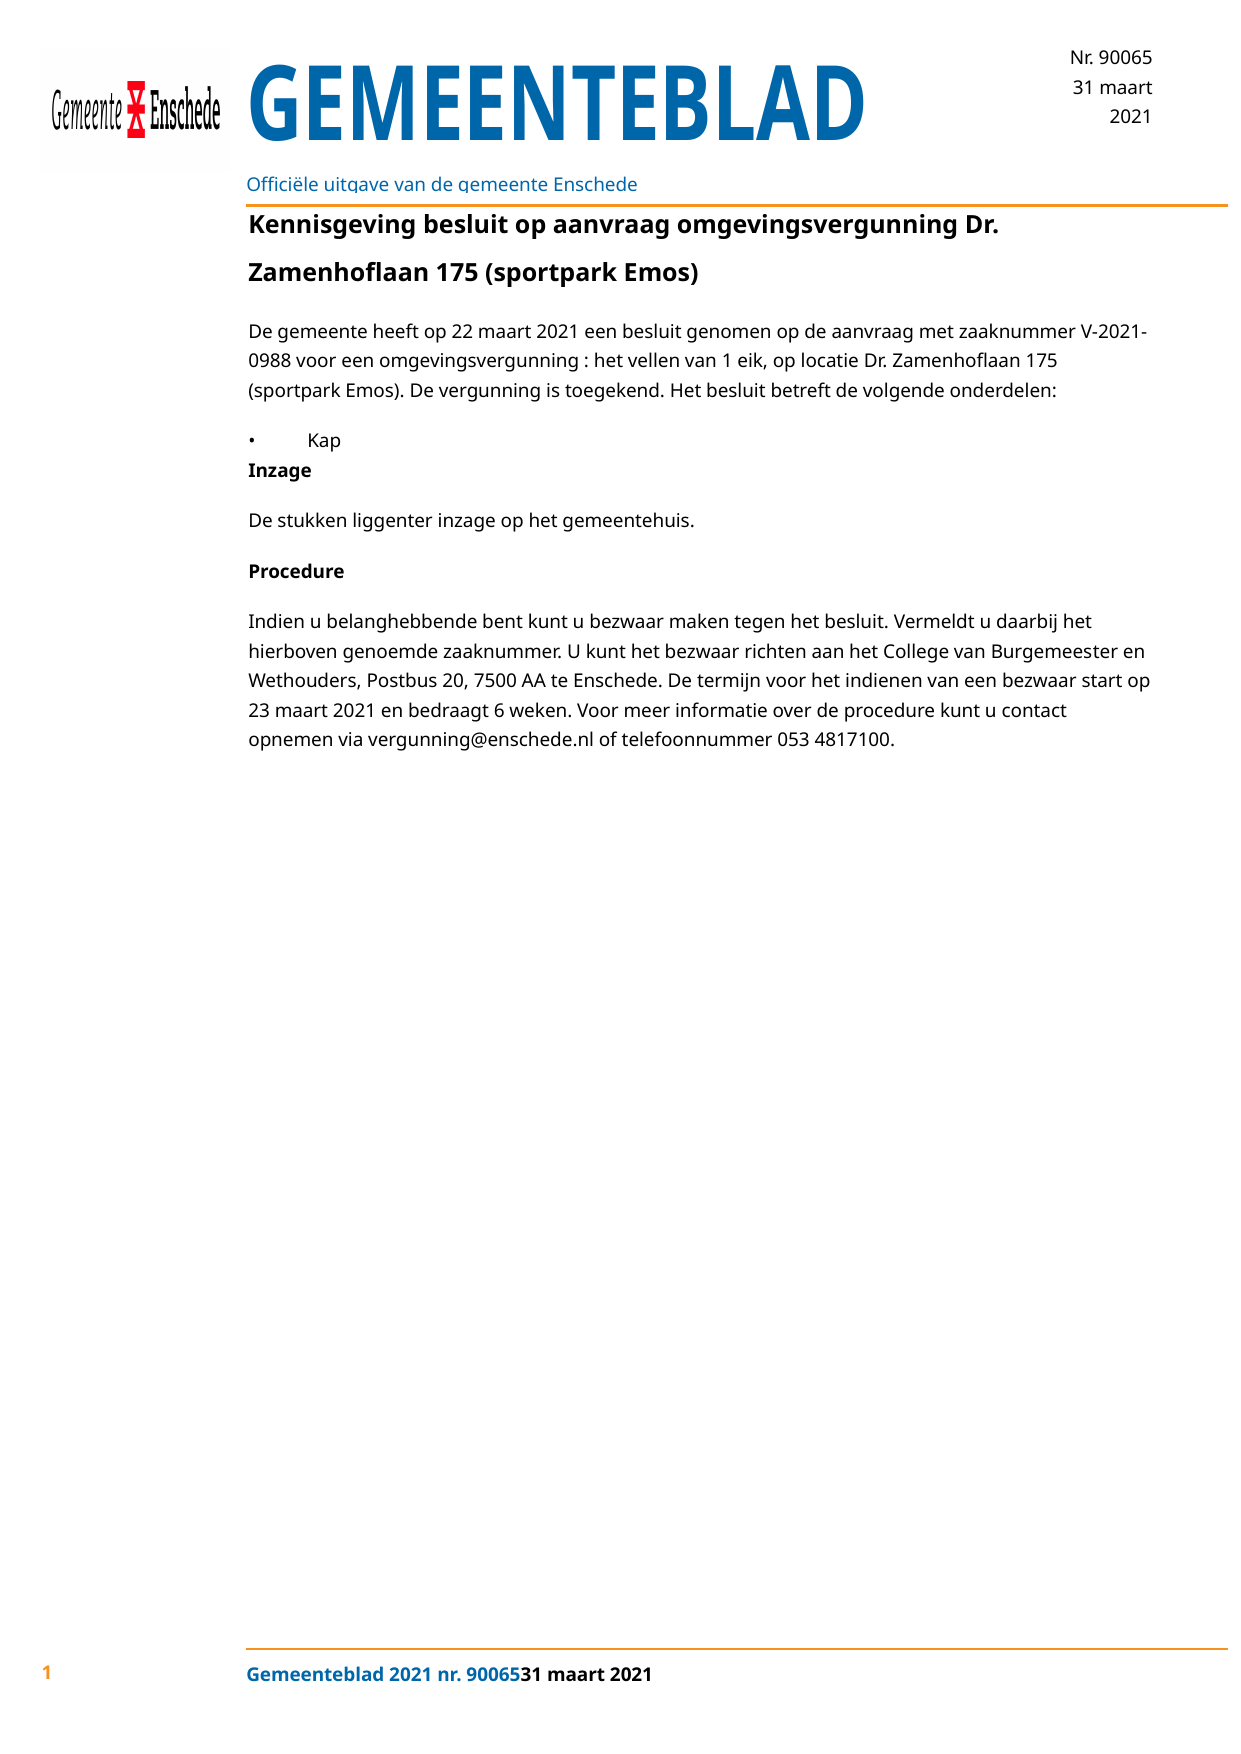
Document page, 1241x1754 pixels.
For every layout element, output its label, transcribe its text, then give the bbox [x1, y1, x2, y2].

picture [41, 47, 231, 172]
text Procedure [248, 558, 1152, 584]
text Indien u belanghebbende bent kunt u bezwaar maken tegen het besluit. Vermeldt u daarbij het hierboven genoemde zaaknummer. U kunt het bezwaar richten aan het College van Burgemees­ter en Wethouders, Postbus 20, 7500 AA te Enschede. De termijn voor het indienen van een bezwaar start op 23 maart 2021 en bedraagt 6 weken. Voor meer informatie over de procedure kunt u contact opnemen via vergunning@enschede.nl of telefoonnummer 053 4817100. [248, 608, 1152, 752]
text Kennisgeving besluit op aanvraag omgevingsvergunning Dr. Zamenhoflaan 175 (sportpark Emos) [248, 207, 1152, 288]
text Inzage [248, 457, 1152, 483]
text De stukken liggenter inzage op het gemeentehuis. [248, 507, 1152, 533]
text De gemeente heeft op 22 maart 2021 een besluit genomen op de aanvraag met zaaknummer V-2021-0988 voor een omgevingsvergunning : het vellen van 1 eik, op locatie Dr. Zamenhoflaan 175 (sportpark Emos). De vergunning is toegekend. Het besluit betreft de volgende onderdelen: [248, 318, 1152, 403]
list Kap [248, 427, 1152, 453]
